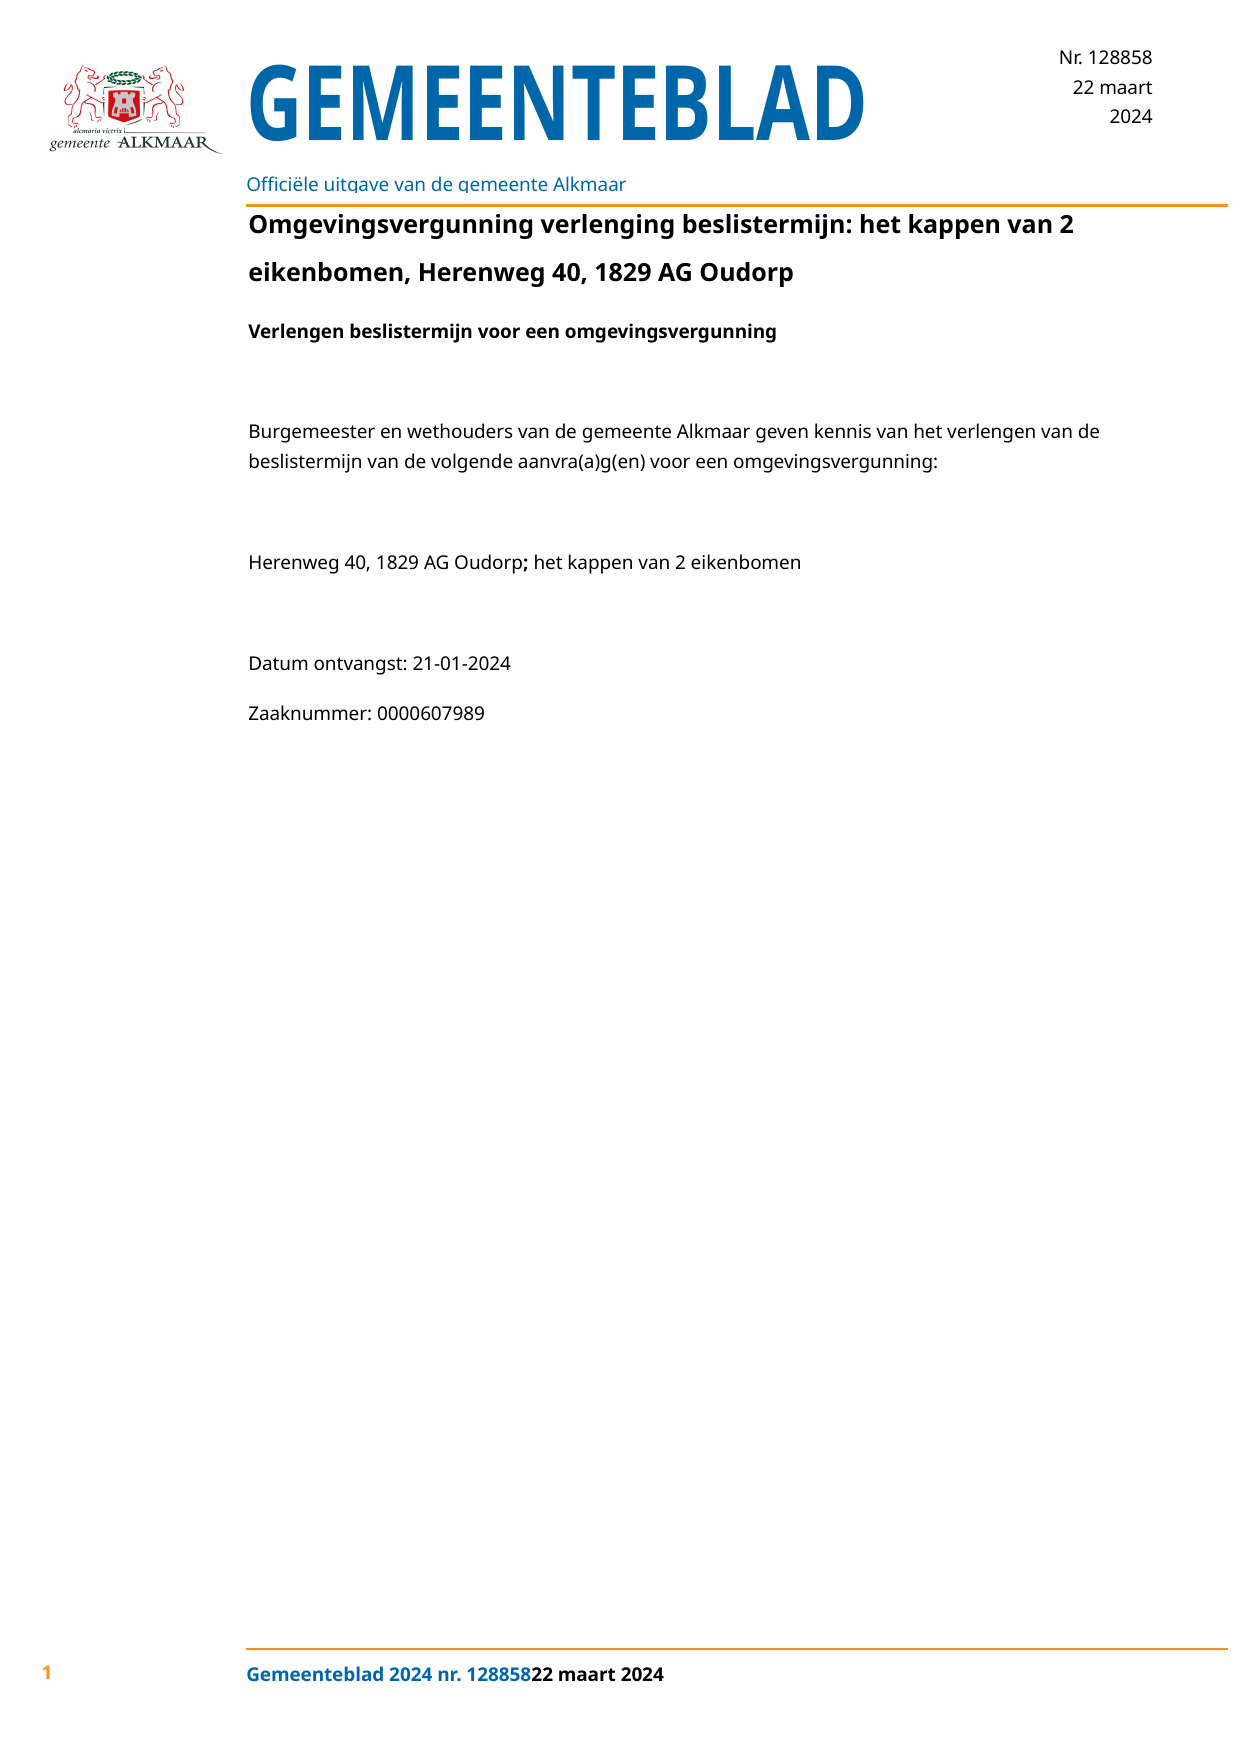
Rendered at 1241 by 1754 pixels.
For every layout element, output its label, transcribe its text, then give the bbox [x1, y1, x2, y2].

text Burgemeester en wethouders van de gemeente Alkmaar geven kennis van het verlengen van de beslistermijn van de volgende aanvra(a)g(en) voor een omgevingsvergunning: [248, 419, 1152, 474]
text Herenweg 40, 1829 AG Oudorp; het kappen van 2 eikenbomen [248, 549, 1152, 575]
text Datum ontvangst: 21-01-2024 [248, 650, 1152, 676]
text Omgevingsvergunning verlenging beslistermijn: het kappen van 2 eikenbomen, Herenweg 40, 1829 AG Oudorp [248, 207, 1152, 288]
picture [41, 47, 231, 172]
text Verlengen beslistermijn voor een omgevingsvergunning [248, 318, 1152, 344]
text Zaaknummer: 0000607989 [248, 700, 1152, 726]
